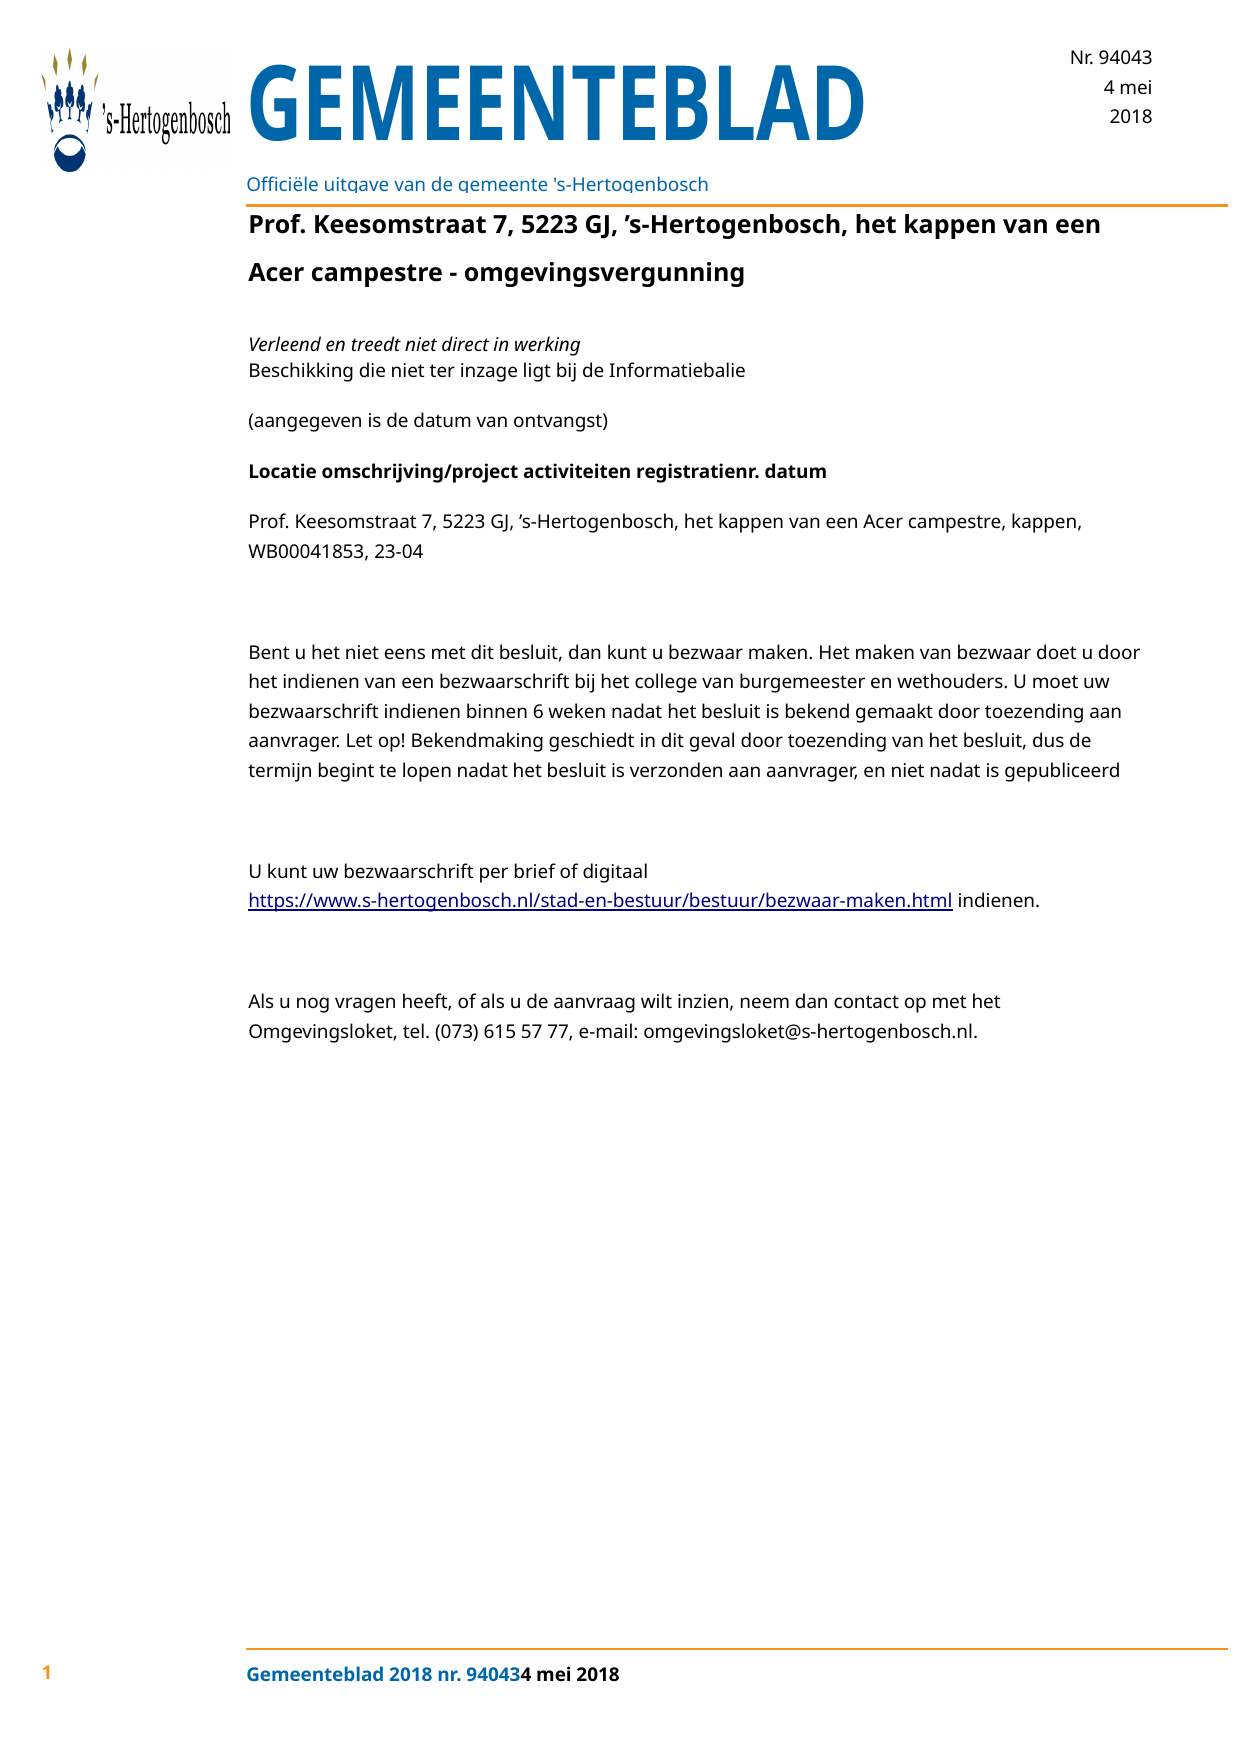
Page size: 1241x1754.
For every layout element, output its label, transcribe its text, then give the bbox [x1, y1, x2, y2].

text Beschikking die niet ter inzage ligt bij de Informatiebalie [248, 357, 1152, 383]
text U kunt uw bezwaarschrift per brief of digitaal https://www.s-hertogenbosch.nl/stad-en-bestuur/bestuur/bezwaar-maken.html indienen. [248, 858, 1152, 913]
text Verleend en treedt niet direct in werking [248, 331, 1152, 357]
text Locatie omschrijving/project activiteiten registratienr. datum [248, 458, 1152, 484]
text Prof. Keesomstraat 7, 5223 GJ, ’s-Hertogenbosch, het kappen van een Acer campestre, kappen, WB00041853, 23-04 [248, 508, 1152, 564]
text Prof. Keesomstraat 7, 5223 GJ, ’s-Hertogenbosch, het kappen van een Acer campestre - omgevingsvergunning [248, 207, 1152, 288]
picture [41, 47, 231, 172]
text (aangegeven is de datum van ontvangst) [248, 408, 1152, 433]
text Bent u het niet eens met dit besluit, dan kunt u bezwaar maken. Het maken van bezwaar doet u door het indienen van een bezwaarschrift bij het college van burgemeester en wethouders. U moet uw bezwaarschrift indienen binnen 6 weken nadat het besluit is bekend gemaakt door toezending aan aanvrager. Let op! Bekendmaking geschiedt in dit geval door toezending van het besluit, dus de termijn begint te lopen nadat het besluit is verzonden aan aanvrager, en niet nadat is gepubliceerd [248, 639, 1152, 783]
text Als u nog vragen heeft, of als u de aanvraag wilt inzien, neem dan contact op met het Omgevingsloket, tel. (073) 615 57 77, e-mail: omgevingsloket@s-hertogenbosch.nl. [248, 988, 1152, 1044]
